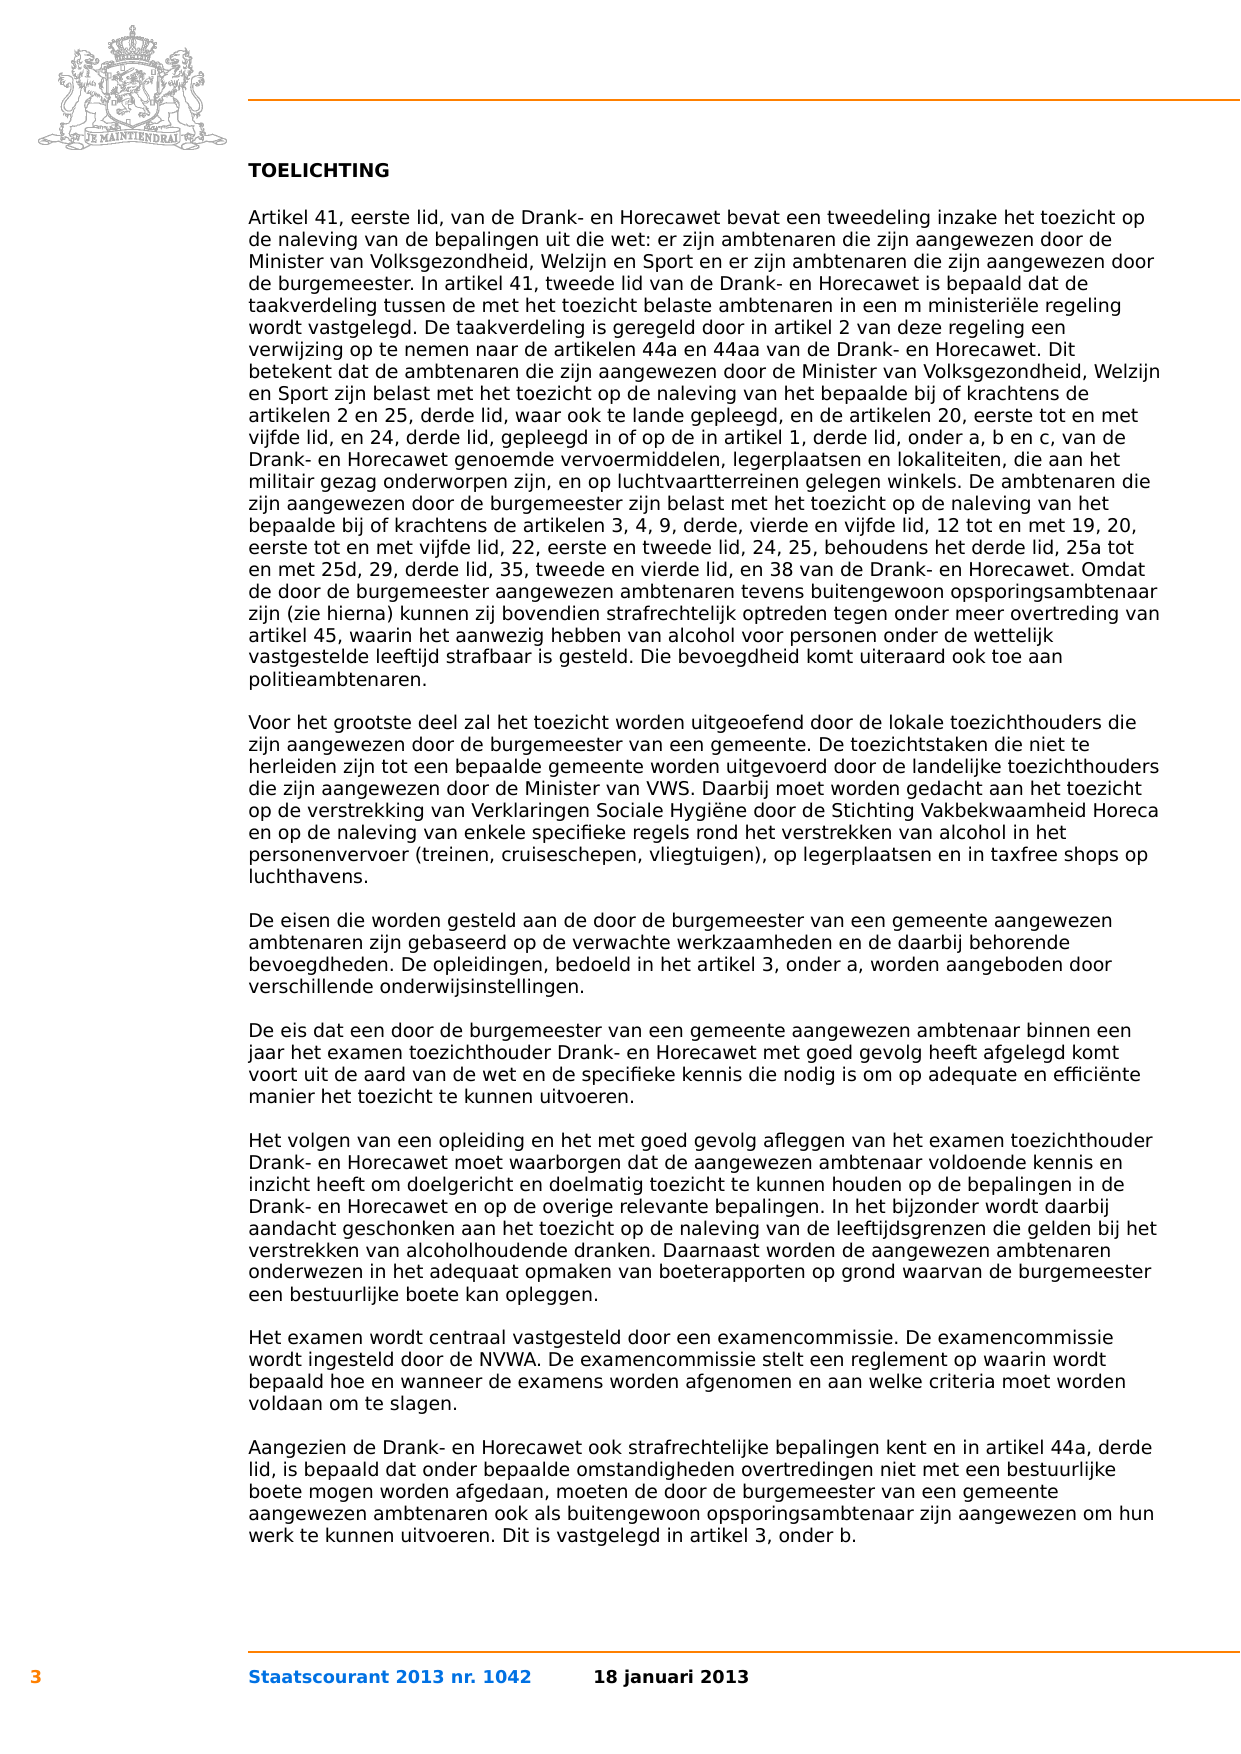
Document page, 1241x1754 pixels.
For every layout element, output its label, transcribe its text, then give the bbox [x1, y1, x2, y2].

text De eis dat een door de burgemeester van een gemeente aangewezen ambtenaar binnen een jaar het examen toezichthouder Drank- en Horecawet met goed gevolg heeft afgelegd komt voort uit de aard van de wet en de specifieke kennis die nodig is om op adequate en efficiënte manier het toezicht te kunnen uitvoeren. [248, 1020, 1163, 1108]
text Aangezien de Drank- en Horecawet ook strafrechtelijke bepalingen kent en in artikel 44a, derde lid, is bepaald dat onder bepaalde omstandigheden overtredingen niet met een bestuurlijke boete mogen worden afgedaan, moeten de door de burgemeester van een gemeente aangewezen ambtenaren ook als buitengewoon opsporingsambtenaar zijn aangewezen om hun werk te kunnen uitvoeren. Dit is vastgelegd in artikel 3, onder b. [248, 1437, 1163, 1547]
picture [38, 25, 227, 150]
text Het volgen van een opleiding en het met goed gevolg afleggen van het examen toezichthouder Drank- en Horecawet moet waarborgen dat de aangewezen ambtenaar voldoende kennis en inzicht heeft om doelgericht en doelmatig toezicht te kunnen houden op de bepalingen in de Drank- en Horecawet en op de overige relevante bepalingen. In het bijzonder wordt daarbij aandacht geschonken aan het toezicht op de naleving van de leeftijdsgrenzen die gelden bij het verstrekken van alcoholhoudende dranken. Daarnaast worden de aangewezen ambtenaren onderwezen in het adequaat opmaken van boeterapporten op grond waarvan de burgemeester een bestuurlijke boete kan opleggen. [248, 1129, 1163, 1305]
text Het examen wordt centraal vastgesteld door een examencommissie. De examencommissie wordt ingesteld door de NVWA. De examencommissie stelt een reglement op waarin wordt bepaald hoe en wanneer de examens worden afgenomen en aan welke criteria moet worden voldaan om te slagen. [248, 1327, 1163, 1415]
text Voor het grootste deel zal het toezicht worden uitgeoefend door de lokale toezichthouders die zijn aangewezen door de burgemeester van een gemeente. De toezichtstaken die niet te herleiden zijn tot een bepaalde gemeente worden uitgevoerd door de landelijke toezichthouders die zijn aangewezen door de Minister van VWS. Daarbij moet worden gedacht aan het toezicht op de verstrekking van Verklaringen Sociale Hygiëne door de Stichting Vakbekwaamheid Horeca en op de naleving van enkele specifieke regels rond het verstrekken van alcohol in het personenvervoer (treinen, cruiseschepen, vliegtuigen), op legerplaatsen en in taxfree shops op luchthavens. [248, 712, 1163, 888]
text De eisen die worden gesteld aan de door de burgemeester van een gemeente aangewezen ambtenaren zijn gebaseerd op de verwachte werkzaamheden en de daarbij behorende bevoegdheden. De opleidingen, bedoeld in het artikel 3, onder a, worden aangeboden door verschillende onderwijsinstellingen. [248, 910, 1163, 998]
subtitle TOELICHTING [248, 160, 1163, 182]
text Artikel 41, eerste lid, van de Drank- en Horecawet bevat een tweedeling inzake het toezicht op de naleving van de bepalingen uit die wet: er zijn ambtenaren die zijn aangewezen door de Minister van Volksgezondheid, Welzijn en Sport en er zijn ambtenaren die zijn aangewezen door de burgemeester. In artikel 41, tweede lid van de Drank- en Horecawet is bepaald dat de taakverdeling tussen de met het toezicht belaste ambtenaren in een m ministeriële regeling wordt vastgelegd. De taakverdeling is geregeld door in artikel 2 van deze regeling een verwijzing op te nemen naar de artikelen 44a en 44aa van de Drank- en Horecawet. Dit betekent dat de ambtenaren die zijn aangewezen door de Minister van Volksgezondheid, Welzijn en Sport zijn belast met het toezicht op de naleving van het bepaalde bij of krachtens de artikelen 2 en 25, derde lid, waar ook te lande gepleegd, en de artikelen 20, eerste tot en met vijfde lid, en 24, derde lid, gepleegd in of op de in artikel 1, derde lid, onder a, b en c, van de Drank- en Horecawet genoemde vervoermiddelen, legerplaatsen en lokaliteiten, die aan het militair gezag onderworpen zijn, en op luchtvaartterreinen gelegen winkels. De ambtenaren die zijn aangewezen door de burgemeester zijn belast met het toezicht op de naleving van het bepaalde bij of krachtens de artikelen 3, 4, 9, derde, vierde en vijfde lid, 12 tot en met 19, 20, eerste tot en met vijfde lid, 22, eerste en tweede lid, 24, 25, behoudens het derde lid, 25a tot en met 25d, 29, derde lid, 35, tweede en vierde lid, en 38 van de Drank- en Horecawet. Omdat de door de burgemeester aangewezen ambtenaren tevens buitengewoon opsporingsambtenaar zijn (zie hierna) kunnen zij bovendien strafrechtelijk optreden tegen onder meer overtreding van artikel 45, waarin het aanwezig hebben van alcohol voor personen onder de wettelijk vastgestelde leeftijd strafbaar is gesteld. Die bevoegdheid komt uiteraard ook toe aan politieambtenaren. [248, 207, 1163, 690]
